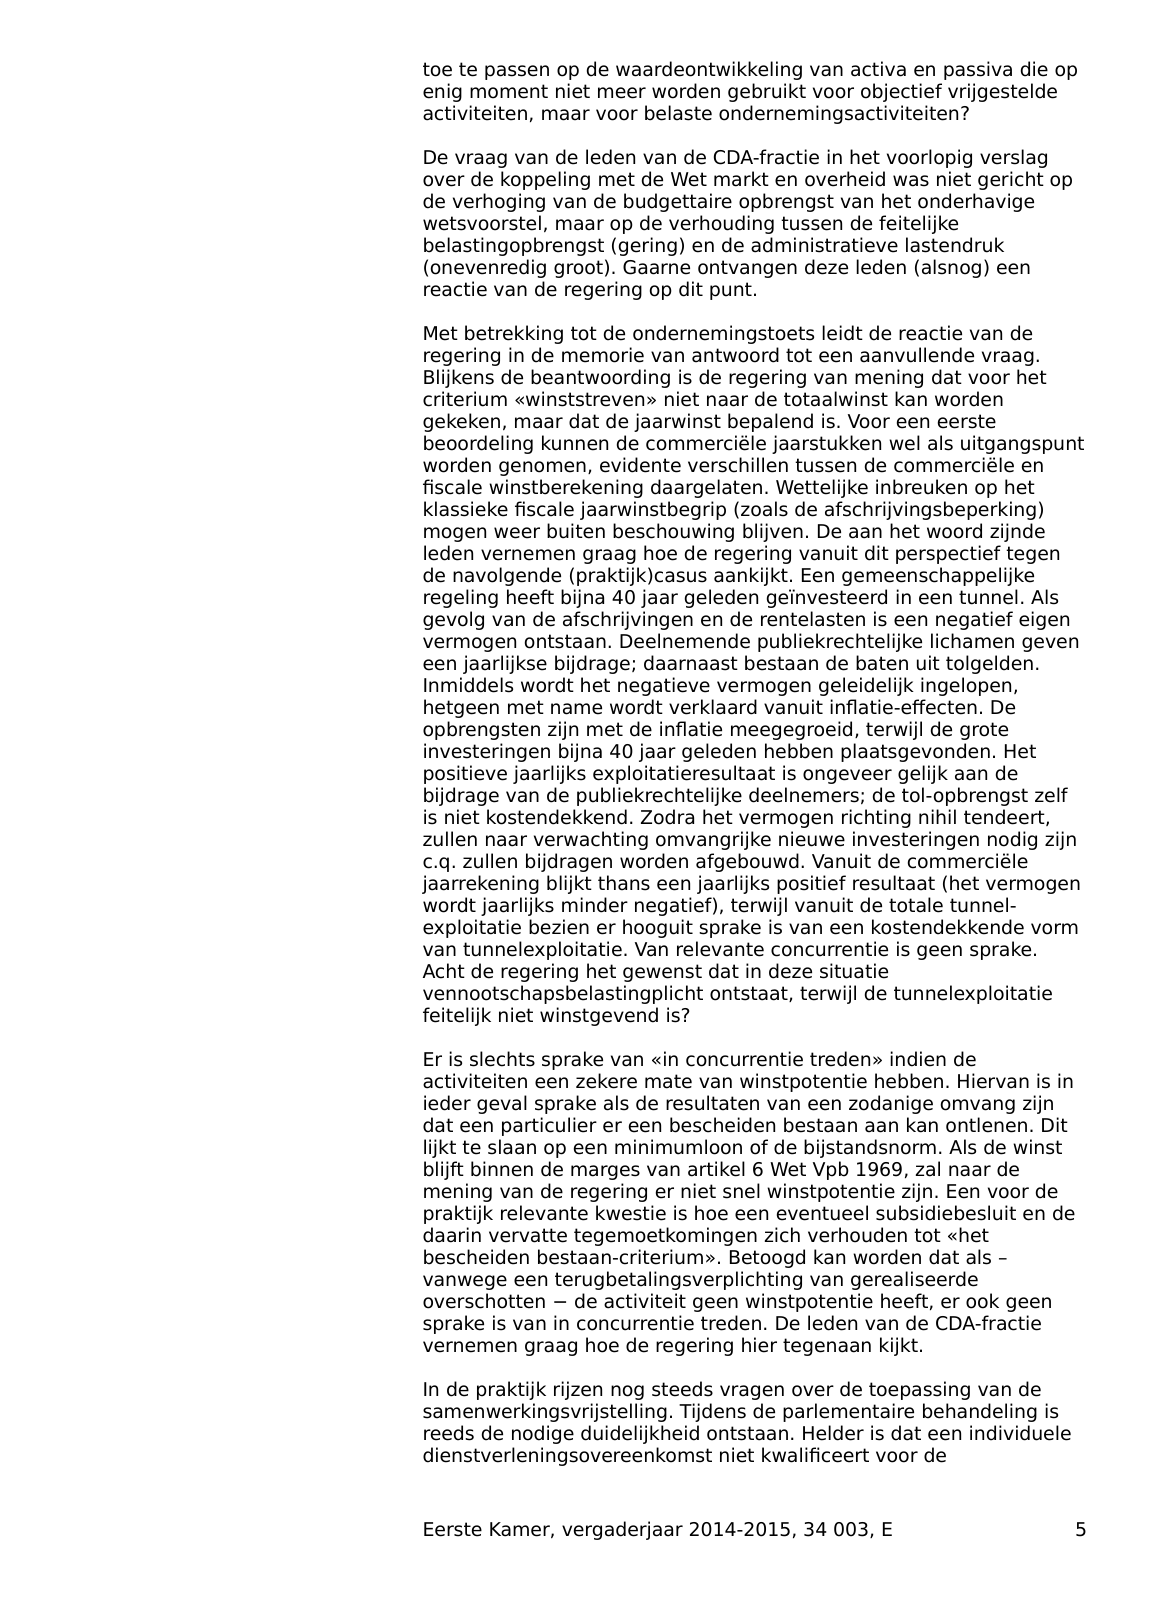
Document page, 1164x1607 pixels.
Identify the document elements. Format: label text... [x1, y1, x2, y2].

text In de praktijk rijzen nog steeds vragen over de toepassing van de samenwerkingsvrijstelling. Tijdens de parlementaire behandeling is reeds de nodige duidelijkheid ontstaan. Helder is dat een individuele dienstverleningsovereenkomst niet kwalificeert voor de [422, 1379, 1087, 1467]
text Er is slechts sprake van «in concurrentie treden» indien de activiteiten een zekere mate van winstpotentie hebben. Hiervan is in ieder geval sprake als de resultaten van een zodanige omvang zijn dat een particulier er een bescheiden bestaan aan kan ontlenen. Dit lijkt te slaan op een minimumloon of de bijstandsnorm. Als de winst blijft binnen de marges van artikel 6 Wet Vpb 1969, zal naar de mening van de regering er niet snel winstpotentie zijn. Een voor de praktijk relevante kwestie is hoe een eventueel subsidiebesluit en de daarin vervatte tegemoetkomingen zich verhouden tot «het bescheiden bestaan-criterium». Betoogd kan worden dat als – vanwege een terugbetalingsverplichting van gerealiseerde overschotten − de activiteit geen winstpotentie heeft, er ook geen sprake is van in concurrentie treden. De leden van de CDA-fractie vernemen graag hoe de regering hier tegenaan kijkt. [422, 1049, 1087, 1356]
text De vraag van de leden van de CDA-fractie in het voorlopig verslag over de koppeling met de Wet markt en overheid was niet gericht op de verhoging van de budgettaire opbrengst van het onderhavige wetsvoorstel, maar op de verhouding tussen de feitelijke belastingopbrengst (gering) en de administratieve lastendruk (onevenredig groot). Gaarne ontvangen deze leden (alsnog) een reactie van de regering op dit punt. [422, 147, 1087, 301]
text toe te passen op de waardeontwikkeling van activa en passiva die op enig moment niet meer worden gebruikt voor objectief vrijgestelde activiteiten, maar voor belaste ondernemingsactiviteiten? [422, 59, 1087, 125]
text Met betrekking tot de ondernemingstoets leidt de reactie van de regering in de memorie van antwoord tot een aanvullende vraag. Blijkens de beantwoording is de regering van mening dat voor het criterium «winststreven» niet naar de totaalwinst kan worden gekeken, maar dat de jaarwinst bepalend is. Voor een eerste beoordeling kunnen de commerciële jaarstukken wel als uitgangspunt worden genomen, evidente verschillen tussen de commerciële en fiscale winstberekening daargelaten. Wettelijke inbreuken op het klassieke fiscale jaarwinstbegrip (zoals de afschrijvingsbeperking) mogen weer buiten beschouwing blijven. De aan het woord zijnde leden vernemen graag hoe de regering vanuit dit perspectief tegen de navolgende (praktijk)casus aankijkt. Een gemeenschappelijke regeling heeft bijna 40 jaar geleden geïnvesteerd in een tunnel. Als gevolg van de afschrijvingen en de rentelasten is een negatief eigen vermogen ontstaan. Deelnemende publiekrechtelijke lichamen geven een jaarlijkse bijdrage; daarnaast bestaan de baten uit tolgelden. Inmiddels wordt het negatieve vermogen geleidelijk ingelopen, hetgeen met name wordt verklaard vanuit inflatie-effecten. De opbrengsten zijn met de inflatie meegegroeid, terwijl de grote investeringen bijna 40 jaar geleden hebben plaatsgevonden. Het positieve jaarlijks exploitatieresultaat is ongeveer gelijk aan de bijdrage van de publiekrechtelijke deelnemers; de tol-opbrengst zelf is niet kostendekkend. Zodra het vermogen richting nihil tendeert, zullen naar verwachting omvangrijke nieuwe investeringen nodig zijn c.q. zullen bijdragen worden afgebouwd. Vanuit de commerciële jaarrekening blijkt thans een jaarlijks positief resultaat (het vermogen wordt jaarlijks minder negatief), terwijl vanuit de totale tunnel-exploitatie bezien er hooguit sprake is van een kostendekkende vorm van tunnelexploitatie. Van relevante concurrentie is geen sprake. Acht de regering het gewenst dat in deze situatie vennootschapsbelastingplicht ontstaat, terwijl de tunnelexploitatie feitelijk niet winstgevend is? [422, 323, 1087, 1027]
